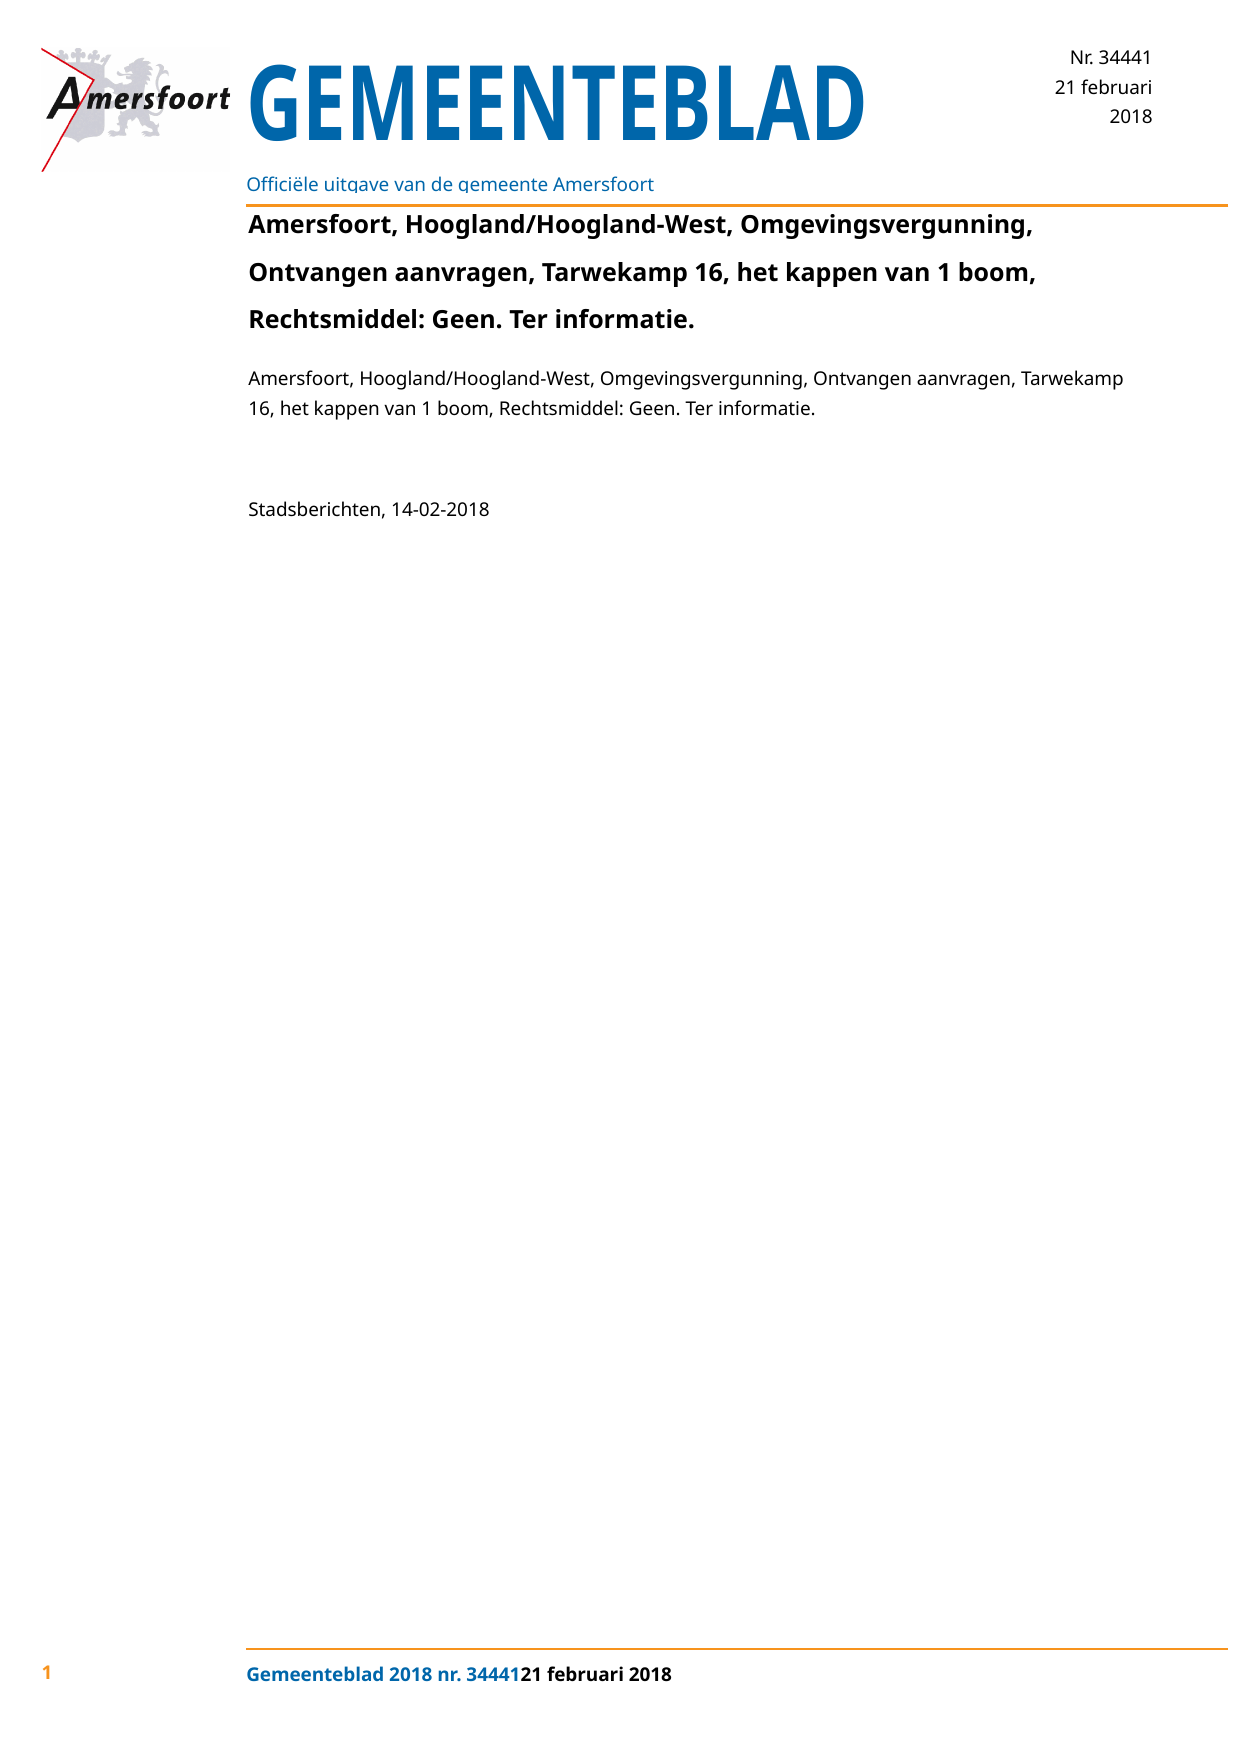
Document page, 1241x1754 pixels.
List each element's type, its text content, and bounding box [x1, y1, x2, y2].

picture [41, 47, 231, 172]
text Stadsberichten, 14-02-2018 [248, 496, 1152, 522]
text Amersfoort, Hoogland/Hoogland-West, Omgevingsvergunning, Ontvangen aanvragen, Tarwekamp 16, het kappen van 1 boom, Rechtsmiddel: Geen. Ter informatie. [248, 207, 1152, 336]
text Amersfoort, Hoogland/Hoogland-West, Omgevingsvergunning, Ontvangen aanvragen, Tarwekamp 16, het kappen van 1 boom, Rechtsmiddel: Geen. Ter informatie. [248, 366, 1152, 421]
